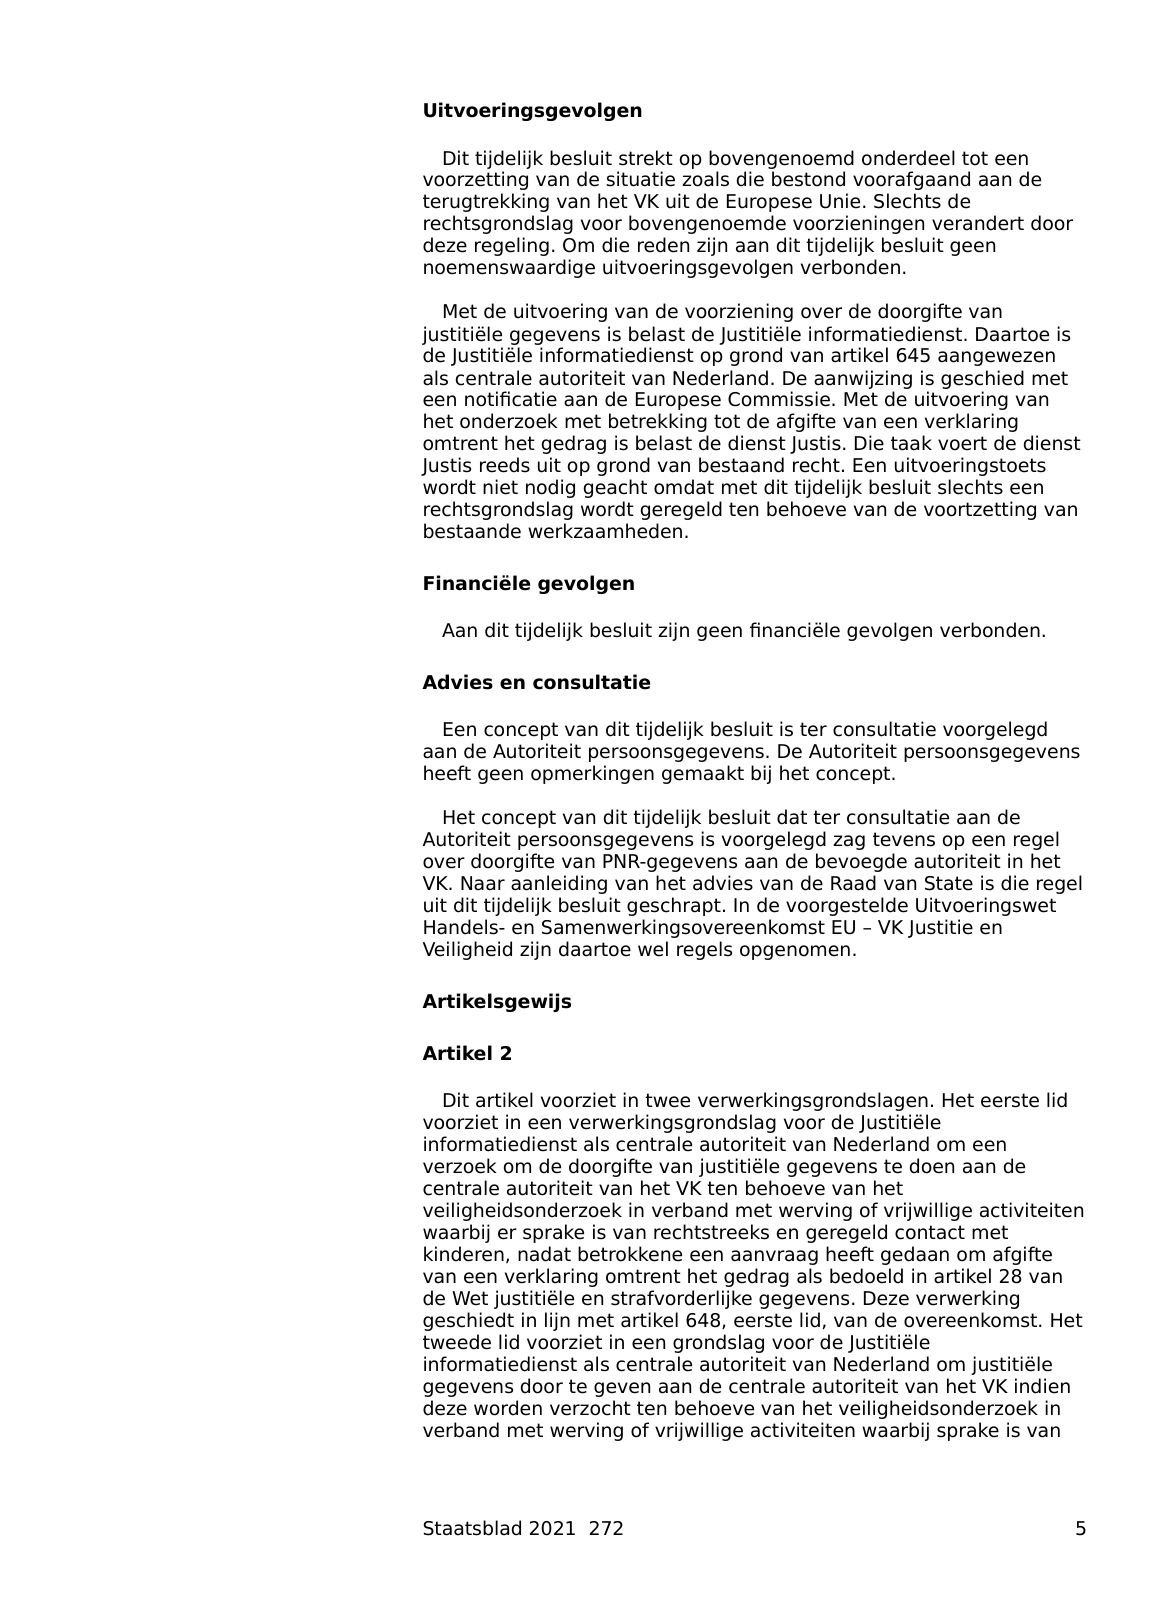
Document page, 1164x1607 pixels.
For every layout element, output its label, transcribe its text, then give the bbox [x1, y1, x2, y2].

subtitle Financiële gevolgen [422, 573, 1087, 595]
subtitle Uitvoeringsgevolgen [422, 100, 1087, 122]
text Dit artikel voorziet in twee verwerkingsgrondslagen. Het eerste lid voorziet in een verwerkingsgrondslag voor de Justitiële informatiedienst als centrale autoriteit van Nederland om een verzoek om de doorgifte van justitiële gegevens te doen aan de centrale autoriteit van het VK ten behoeve van het veiligheidsonderzoek in verband met werving of vrijwillige activiteiten waarbij er sprake is van rechtstreeks en geregeld contact met kinderen, nadat betrokkene een aanvraag heeft gedaan om afgifte van een verklaring omtrent het gedrag als bedoeld in artikel 28 van de Wet justitiële en strafvorderlijke gegevens. Deze verwerking geschiedt in lijn met artikel 648, eerste lid, van de overeenkomst. Het tweede lid voorziet in een grondslag voor de Justitiële informatiedienst als centrale autoriteit van Nederland om justitiële gegevens door te geven aan de centrale autoriteit van het VK indien deze worden verzocht ten behoeve van het veiligheidsonderzoek in verband met werving of vrijwillige activiteiten waarbij sprake is van [422, 1090, 1087, 1442]
text Een concept van dit tijdelijk besluit is ter consultatie voorgelegd aan de Autoriteit persoonsgegevens. De Autoriteit persoonsgegevens heeft geen opmerkingen gemaakt bij het concept. [422, 719, 1087, 785]
text Dit tijdelijk besluit strekt op bovengenoemd onderdeel tot een voorzetting van de situatie zoals die bestond voorafgaand aan de terugtrekking van het VK uit de Europese Unie. Slechts de rechtsgrondslag voor bovengenoemde voorzieningen verandert door deze regeling. Om die reden zijn aan dit tijdelijk besluit geen noemenswaardige uitvoeringsgevolgen verbonden. [422, 147, 1087, 279]
subtitle Artikelsgewijs [422, 991, 1087, 1013]
text Het concept van dit tijdelijk besluit dat ter consultatie aan de Autoriteit persoonsgegevens is voorgelegd zag tevens op een regel over doorgifte van PNR-gegevens aan de bevoegde autoriteit in het VK. Naar aanleiding van het advies van de Raad van State is die regel uit dit tijdelijk besluit geschrapt. In de voorgestelde Uitvoeringswet Handels- en Samenwerkingsovereenkomst EU – VK Justitie en Veiligheid zijn daartoe wel regels opgenomen. [422, 807, 1087, 961]
subtitle Advies en consultatie [422, 672, 1087, 694]
text Met de uitvoering van de voorziening over de doorgifte van justitiële gegevens is belast de Justitiële informatiedienst. Daartoe is de Justitiële informatiedienst op grond van artikel 645 aangewezen als centrale autoriteit van Nederland. De aanwijzing is geschied met een notificatie aan de Europese Commissie. Met de uitvoering van het onderzoek met betrekking tot de afgifte van een verklaring omtrent het gedrag is belast de dienst Justis. Die taak voert de dienst Justis reeds uit op grond van bestaand recht. Een uitvoeringstoets wordt niet nodig geacht omdat met dit tijdelijk besluit slechts een rechtsgrondslag wordt geregeld ten behoeve van de voortzetting van bestaande werkzaamheden. [422, 301, 1087, 543]
subtitle Artikel 2 [422, 1043, 1087, 1065]
text Aan dit tijdelijk besluit zijn geen financiële gevolgen verbonden. [422, 620, 1087, 642]
